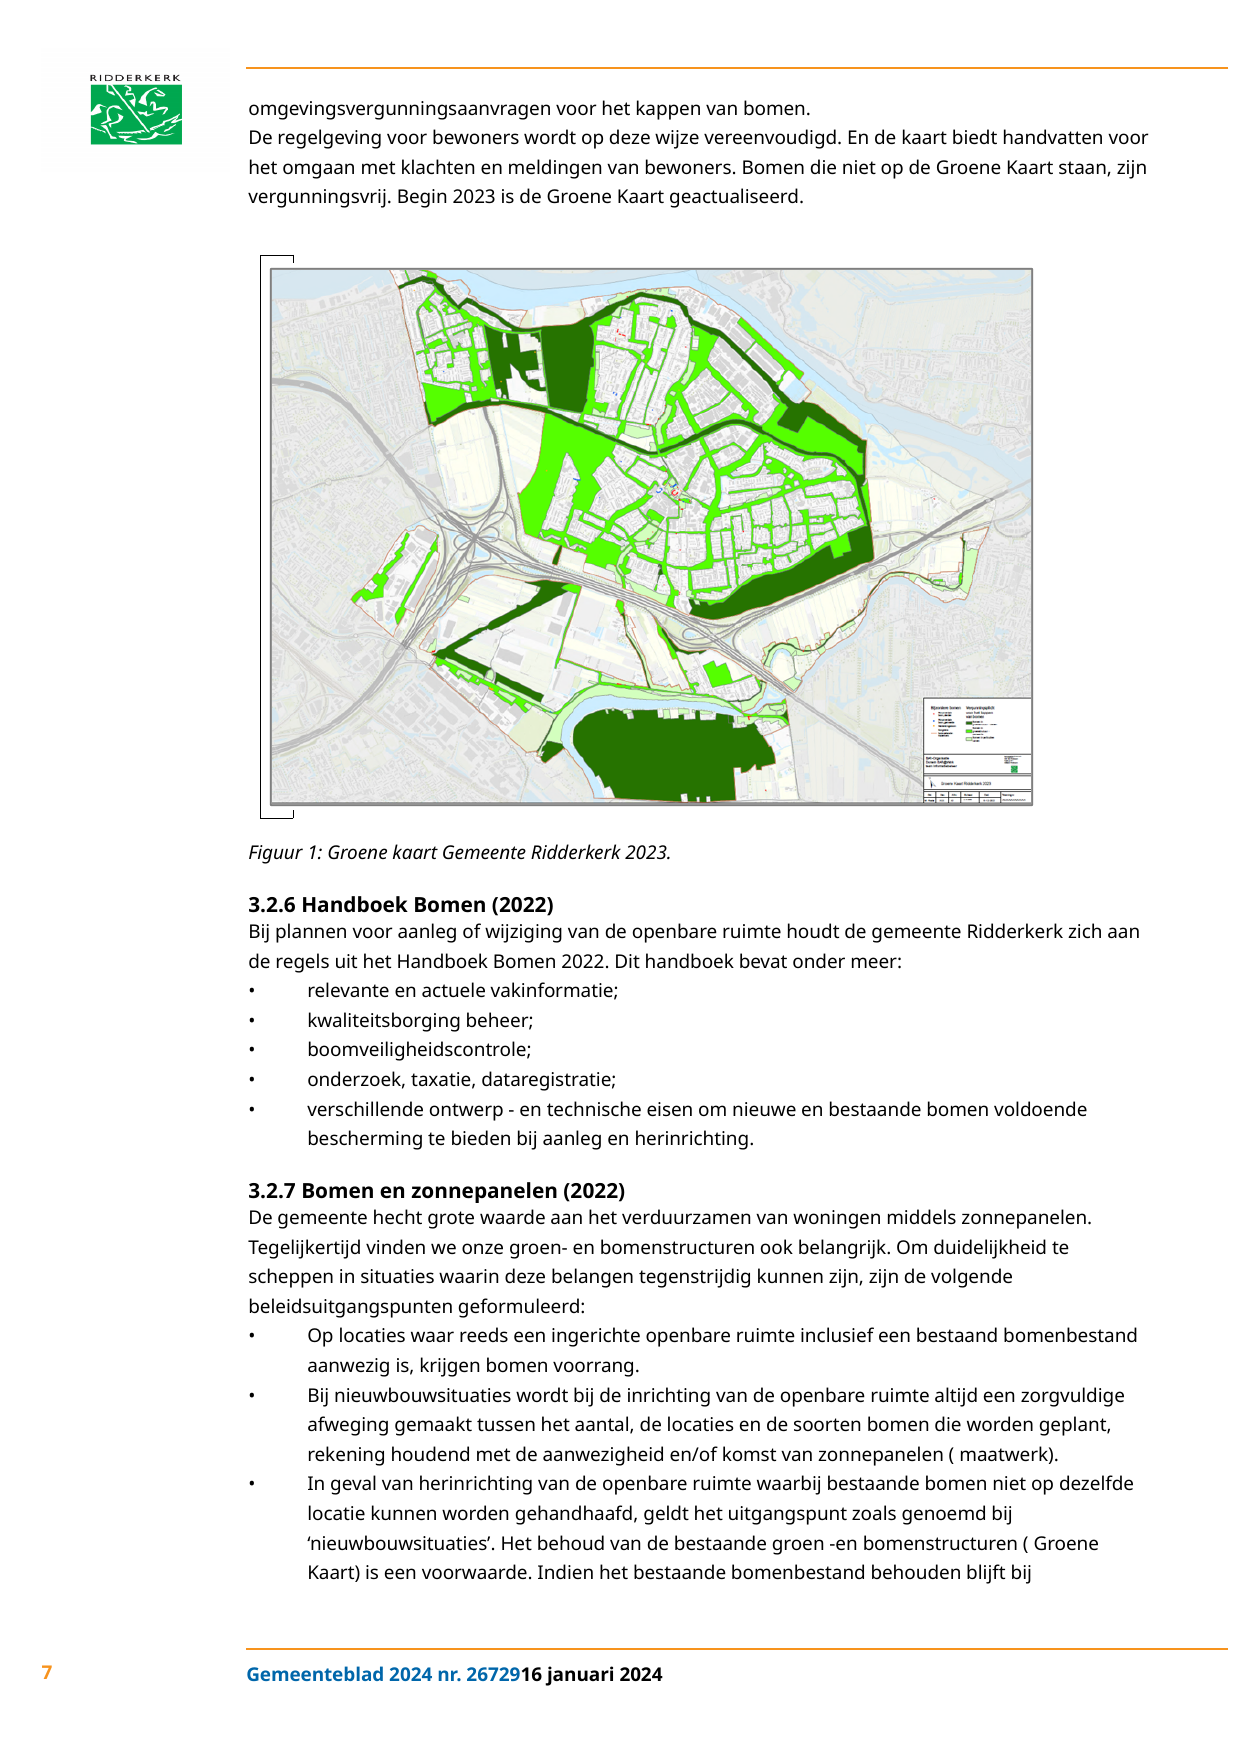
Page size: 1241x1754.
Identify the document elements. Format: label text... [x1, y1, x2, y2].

list relevante en actuele vakinformatie; [248, 977, 1152, 1003]
list verschillende ontwerp - en technische eisen om nieuwe en bestaande bomen voldoende bescherming te bieden bij aanleg en herinrichting. [248, 1096, 1152, 1151]
text omgevingsvergunningsaanvragen voor het kappen van bomen. [248, 95, 1152, 121]
list In geval van herinrichting van de openbare ruimte waarbij bestaande bomen niet op dezelfde locatie kunnen worden gehandhaafd, geldt het uitgangspunt zoals genoemd bij ‘nieuwbouwsituaties’. Het behoud van de bestaande groen -en bomenstructuren ( Groene Kaart) is een voorwaarde. Indien het bestaande bomenbestand behouden blijft bij [248, 1471, 1152, 1585]
list onderzoek, taxatie, dataregistratie; [248, 1066, 1152, 1092]
list Bij nieuwbouwsituaties wordt bij de inrichting van de openbare ruimte altijd een zorgvuldige afweging gemaakt tussen het aantal, de locaties en de soorten bomen die worden geplant, rekening houdend met de aanwezigheid en/of komst van zonnepanelen ( maatwerk). [248, 1382, 1152, 1467]
picture [268, 263, 1036, 810]
list kwaliteitsborging beheer; [248, 1007, 1152, 1033]
list Op locaties waar reeds een ingerichte openbare ruimte inclusief een bestaand bomenbestand aanwezig is, krijgen bomen voorrang. [248, 1323, 1152, 1378]
text 3.2.7 Bomen en zonnepanelen (2022) [248, 1176, 1152, 1204]
text Bij plannen voor aanleg of wijziging van de openbare ruimte houdt de gemeente Ridderkerk zich aan de regels uit het Handboek Bomen 2022. Dit handboek bevat onder meer: [248, 918, 1152, 974]
text De gemeente hecht grote waarde aan het verduurzamen van woningen middels zonnepanelen. Tegelijkertijd vinden we onze groen- en bomenstructuren ook belangrijk. Om duidelijkheid te scheppen in situaties waarin deze belangen tegenstrijdig kunnen zijn, zijn de volgende beleidsuitgangspunten geformuleerd: [248, 1204, 1152, 1319]
picture [41, 47, 231, 172]
list boomveiligheidscontrole; [248, 1037, 1152, 1062]
text De regelgeving voor bewoners wordt op deze wijze vereenvoudigd. En de kaart biedt handvatten voor het omgaan met klachten en meldingen van bewoners. Bomen die niet op de Groene Kaart staan, zijn vergunningsvrij. Begin 2023 is de Groene Kaart geactualiseerd. [248, 124, 1152, 209]
text 3.2.6 Handboek Bomen (2022) [248, 890, 1152, 918]
text Figuur 1: Groene kaart Gemeente Ridderkerk 2023. [248, 839, 1152, 865]
